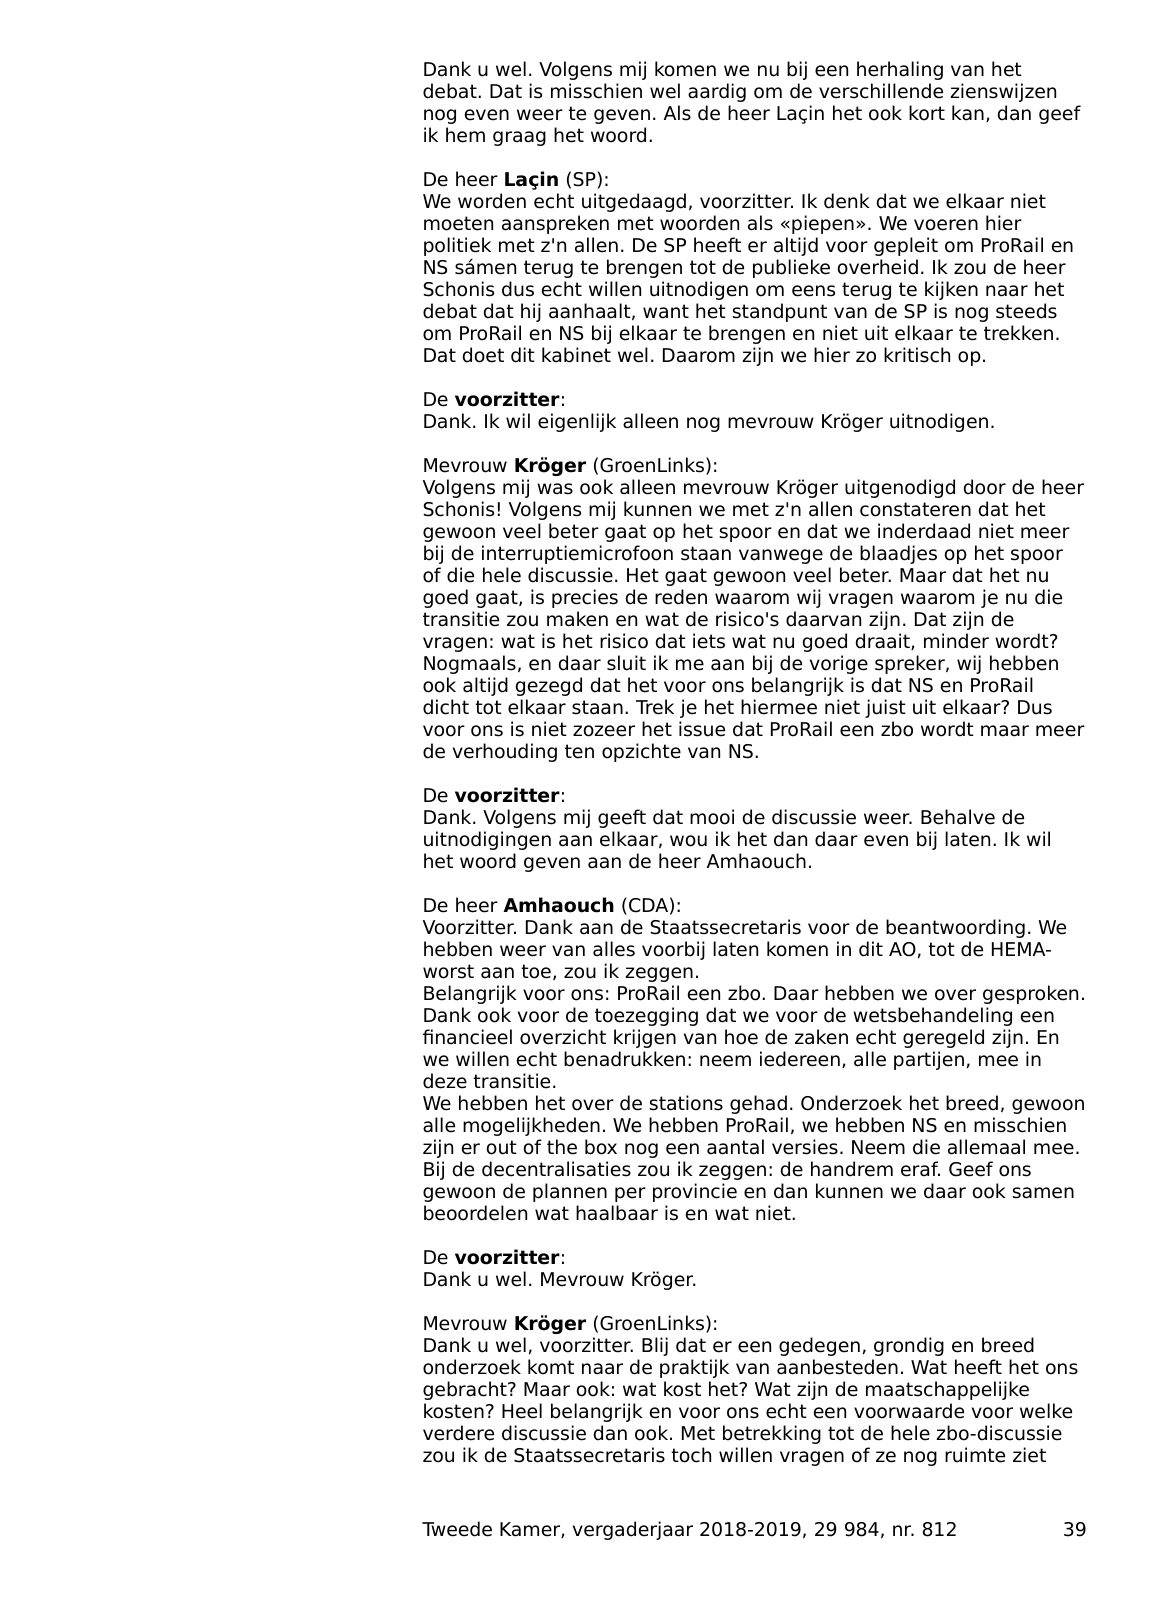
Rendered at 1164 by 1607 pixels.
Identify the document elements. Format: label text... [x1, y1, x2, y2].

text De voorzitter: [422, 389, 1087, 411]
text We worden echt uitgedaagd, voorzitter. Ik denk dat we elkaar niet moeten aanspreken met woorden als «piepen». We voeren hier politiek met z'n allen. De SP heeft er altijd voor gepleit om ProRail en NS sámen terug te brengen tot de publieke overheid. Ik zou de heer Schonis dus echt willen uitnodigen om eens terug te kijken naar het debat dat hij aanhaalt, want het standpunt van de SP is nog steeds om ProRail en NS bij elkaar te brengen en niet uit elkaar te trekken. Dat doet dit kabinet wel. Daarom zijn we hier zo kritisch op. [422, 191, 1087, 367]
text Dank u wel. Volgens mij komen we nu bij een herhaling van het debat. Dat is misschien wel aardig om de verschillende zienswijzen nog even weer te geven. Als de heer Laçin het ook kort kan, dan geef ik hem graag het woord. [422, 59, 1087, 147]
text Dank u wel. Mevrouw Kröger. [422, 1269, 1087, 1291]
text De voorzitter: [422, 1247, 1087, 1269]
text Dank. Volgens mij geeft dat mooi de discussie weer. Behalve de uitnodigingen aan elkaar, wou ik het dan daar even bij laten. Ik wil het woord geven aan de heer Amhaouch. [422, 807, 1087, 873]
text Mevrouw Kröger (GroenLinks): [422, 1313, 1087, 1335]
text Mevrouw Kröger (GroenLinks): [422, 455, 1087, 477]
text Volgens mij was ook alleen mevrouw Kröger uitgenodigd door de heer Schonis! Volgens mij kunnen we met z'n allen constateren dat het gewoon veel beter gaat op het spoor en dat we inderdaad niet meer bij de interruptiemicrofoon staan vanwege de blaadjes op het spoor of die hele discussie. Het gaat gewoon veel beter. Maar dat het nu goed gaat, is precies de reden waarom wij vragen waarom je nu die transitie zou maken en wat de risico's daarvan zijn. Dat zijn de vragen: wat is het risico dat iets wat nu goed draait, minder wordt? Nogmaals, en daar sluit ik me aan bij de vorige spreker, wij hebben ook altijd gezegd dat het voor ons belangrijk is dat NS en ProRail dicht tot elkaar staan. Trek je het hiermee niet juist uit elkaar? Dus voor ons is niet zozeer het issue dat ProRail een zbo wordt maar meer de verhouding ten opzichte van NS. [422, 477, 1087, 763]
text Dank u wel, voorzitter. Blij dat er een gedegen, grondig en breed onderzoek komt naar de praktijk van aanbesteden. Wat heeft het ons gebracht? Maar ook: wat kost het? Wat zijn de maatschappelijke kosten? Heel belangrijk en voor ons echt een voorwaarde voor welke verdere discussie dan ook. Met betrekking tot de hele zbo-discussie zou ik de Staatssecretaris toch willen vragen of ze nog ruimte ziet [422, 1335, 1087, 1467]
text We hebben het over de stations gehad. Onderzoek het breed, gewoon alle mogelijkheden. We hebben ProRail, we hebben NS en misschien zijn er out of the box nog een aantal versies. Neem die allemaal mee. [422, 1093, 1087, 1159]
text De heer Amhaouch (CDA): [422, 895, 1087, 917]
text Bij de decentralisaties zou ik zeggen: de handrem eraf. Geef ons gewoon de plannen per provincie en dan kunnen we daar ook samen beoordelen wat haalbaar is en wat niet. [422, 1159, 1087, 1225]
text De heer Laçin (SP): [422, 169, 1087, 191]
text Dank. Ik wil eigenlijk alleen nog mevrouw Kröger uitnodigen. [422, 411, 1087, 433]
text Belangrijk voor ons: ProRail een zbo. Daar hebben we over gesproken. Dank ook voor de toezegging dat we voor de wetsbehandeling een financieel overzicht krijgen van hoe de zaken echt geregeld zijn. En we willen echt benadrukken: neem iedereen, alle partijen, mee in deze transitie. [422, 983, 1087, 1093]
text De voorzitter: [422, 785, 1087, 807]
text Voorzitter. Dank aan de Staatssecretaris voor de beantwoording. We hebben weer van alles voorbij laten komen in dit AO, tot de HEMA-worst aan toe, zou ik zeggen. [422, 917, 1087, 983]
